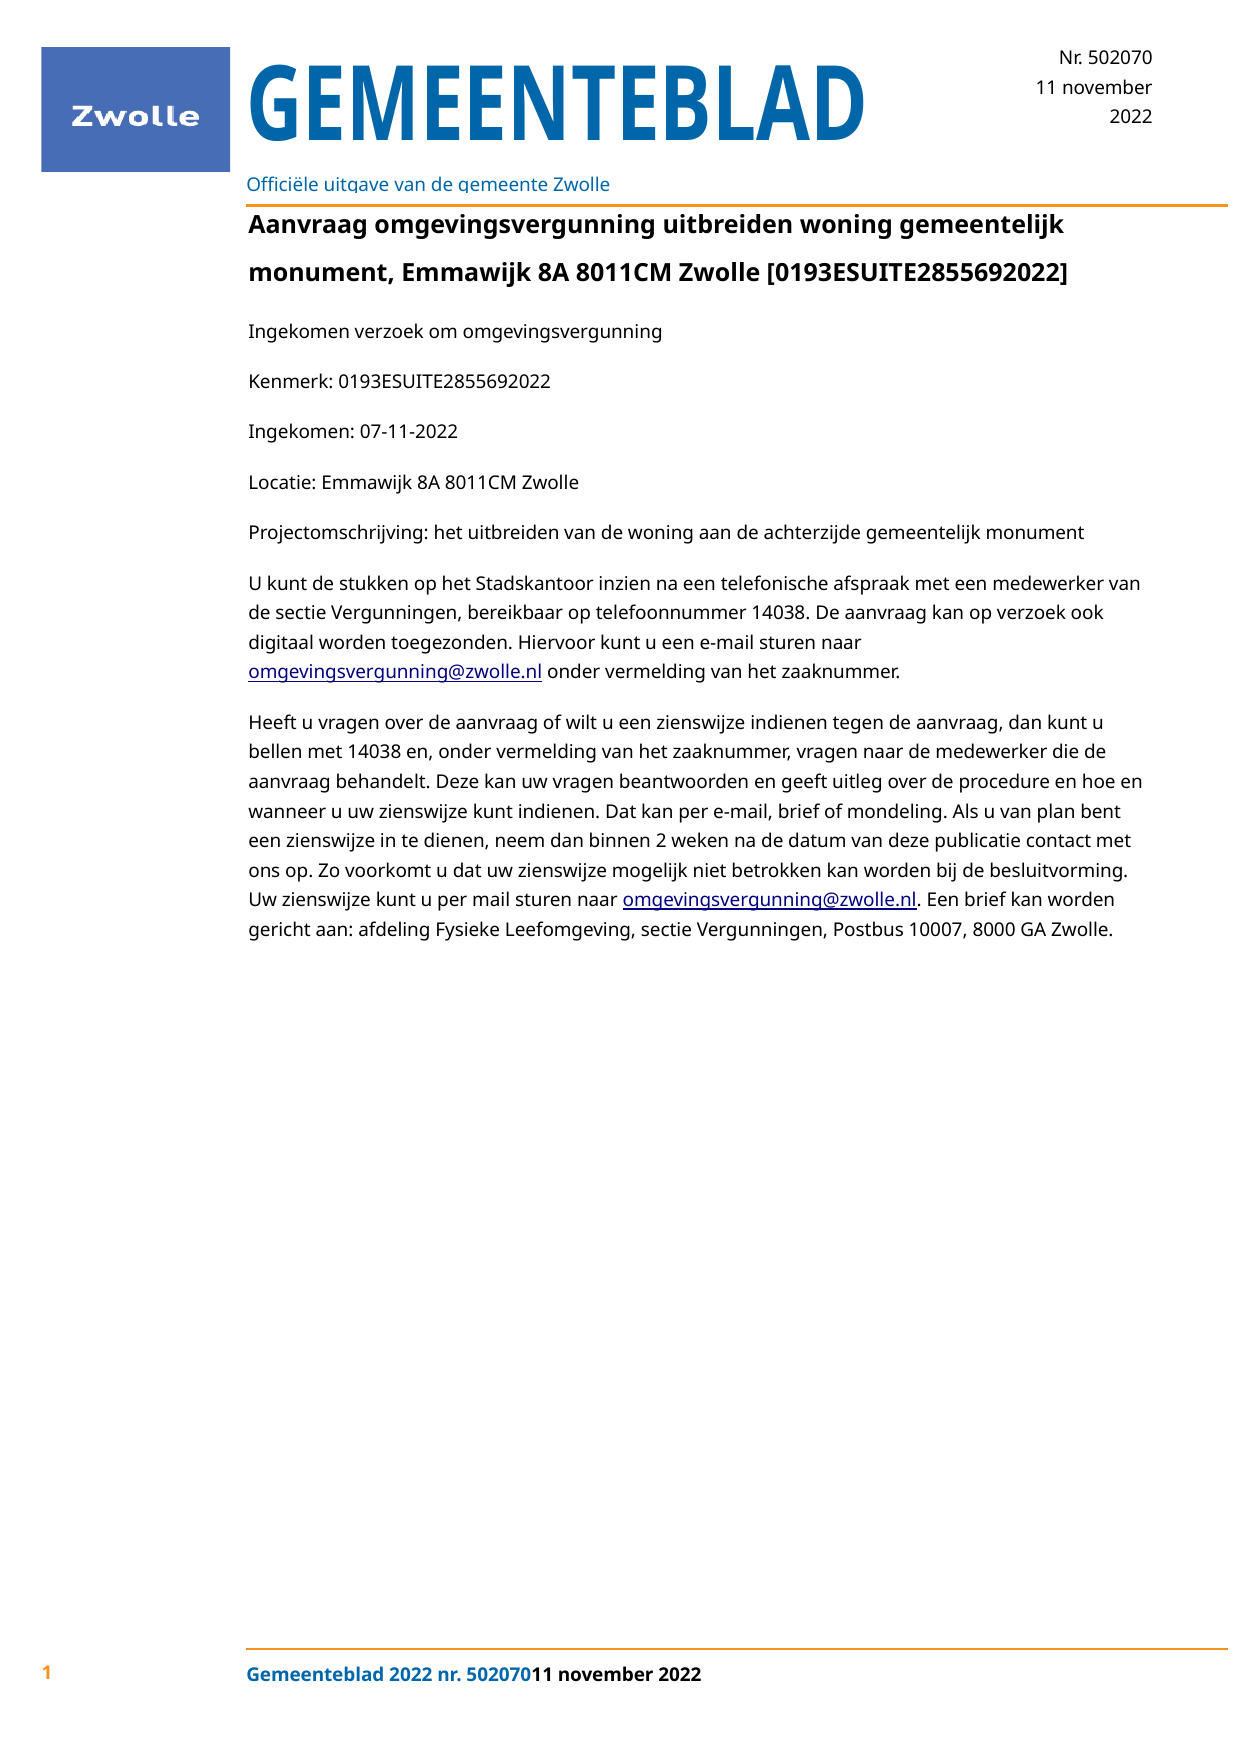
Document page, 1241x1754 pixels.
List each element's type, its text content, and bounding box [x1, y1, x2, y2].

picture [41, 47, 231, 172]
text Locatie: Emmawijk 8A 8011CM Zwolle [248, 469, 1152, 495]
text Kenmerk: 0193ESUITE2855692022 [248, 368, 1152, 394]
text Ingekomen verzoek om omgevingsvergunning [248, 318, 1152, 344]
text Heeft u vragen over de aanvraag of wilt u een zienswijze indienen tegen de aanvraag, dan kunt u bellen met 14038 en, onder vermelding van het zaaknummer, vragen naar de medewerker die de aanvraag behandelt. Deze kan uw vragen beantwoorden en geeft uitleg over de procedure en hoe en wanneer u uw zienswijze kunt indienen. Dat kan per e-mail, brief of mondeling. Als u van plan bent een zienswijze in te dienen, neem dan binnen 2 weken na de datum van deze publicatie contact met ons op. Zo voorkomt u dat uw zienswijze mogelijk niet betrokken kan worden bij de besluitvorming. Uw zienswijze kunt u per mail sturen naar omgevingsvergunning@zwolle.nl. Een brief kan worden gericht aan: afdeling Fysieke Leefomgeving, sectie Vergunningen, Postbus 10007, 8000 GA Zwolle. [248, 709, 1152, 942]
text U kunt de stukken op het Stadskantoor inzien na een telefonische afspraak met een medewerker van de sectie Vergunningen, bereikbaar op telefoonnummer 14038. De aanvraag kan op verzoek ook digitaal worden toegezonden. Hiervoor kunt u een e-mail sturen naar omgevingsvergunning@zwolle.nl onder vermelding van het zaaknummer. [248, 570, 1152, 684]
text Projectomschrijving: het uitbreiden van de woning aan de achterzijde gemeentelijk monument [248, 519, 1152, 545]
text Ingekomen: 07-11-2022 [248, 419, 1152, 444]
text Aanvraag omgevingsvergunning uitbreiden woning gemeentelijk monument, Emmawijk 8A 8011CM Zwolle [0193ESUITE2855692022] [248, 207, 1152, 288]
